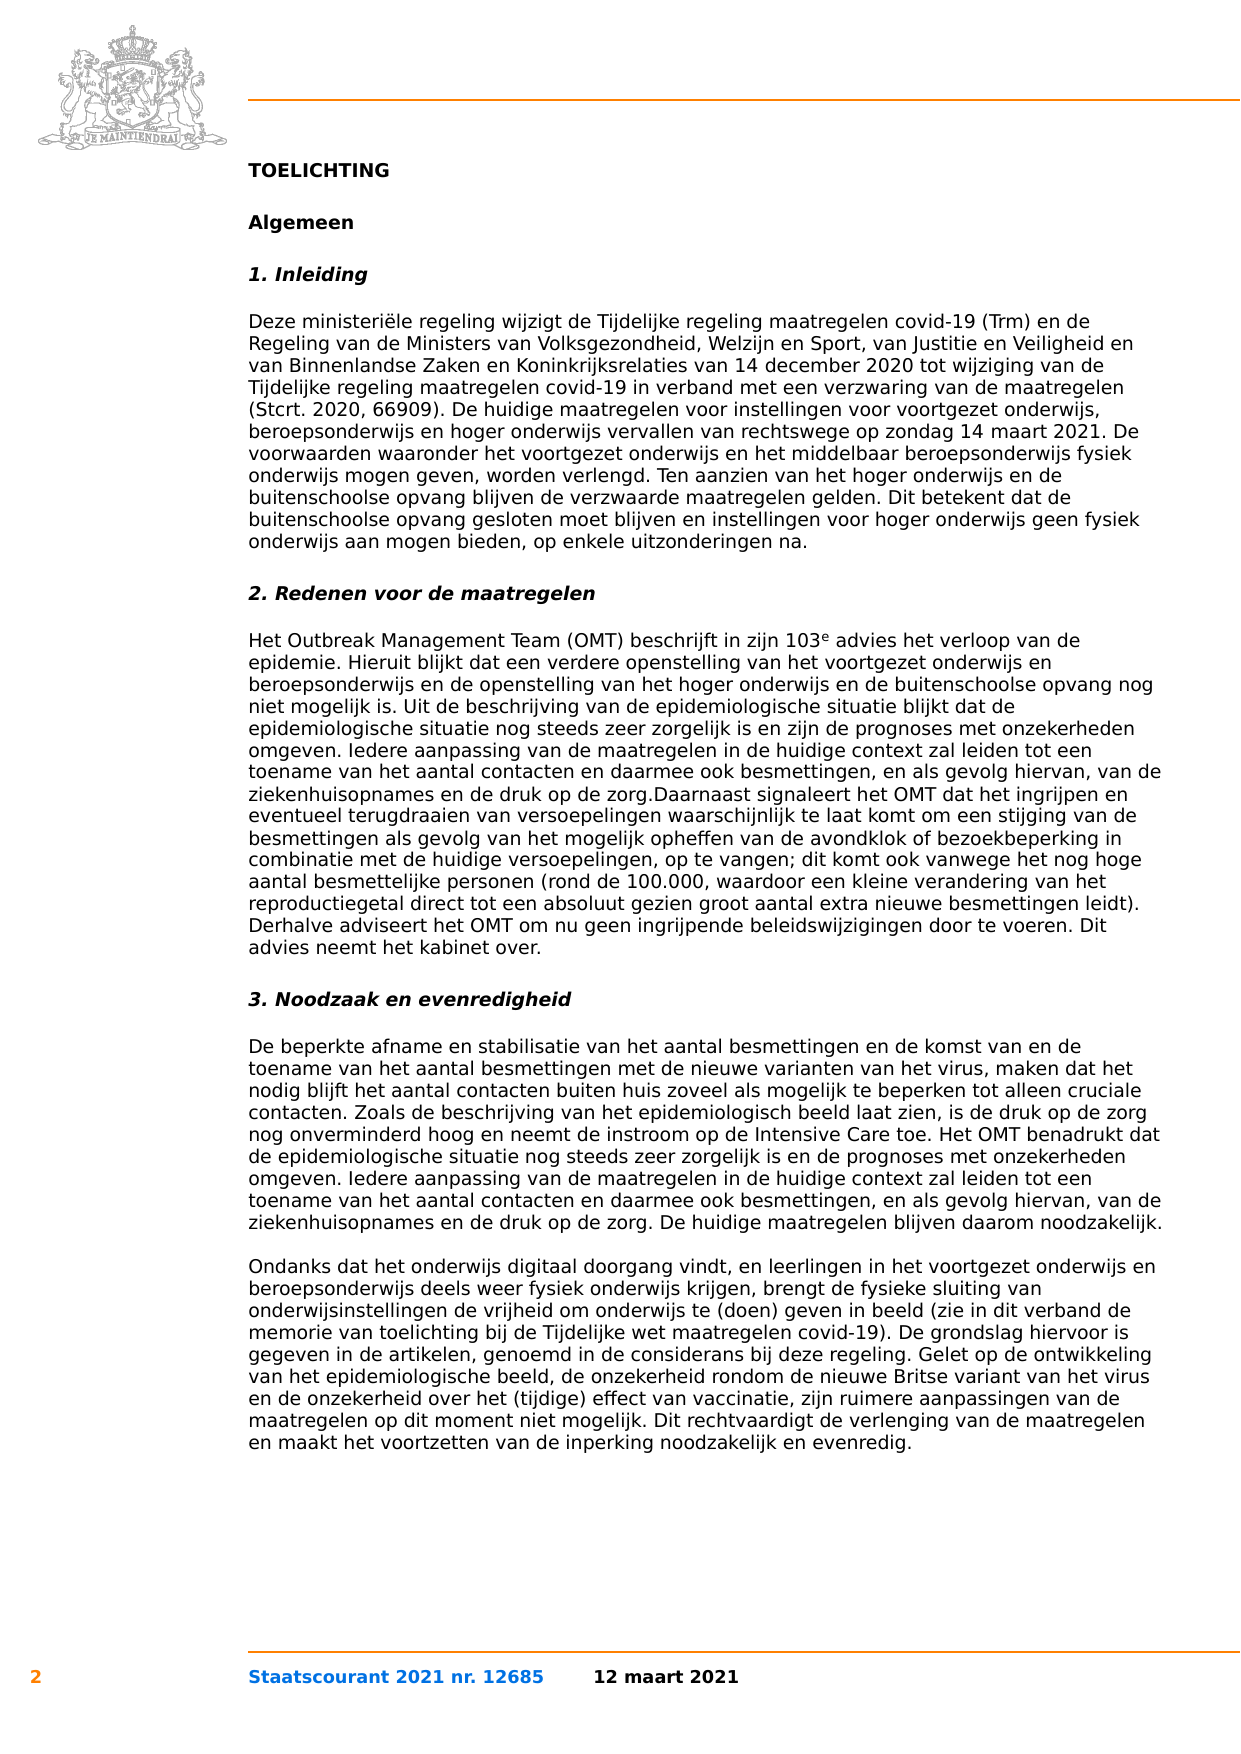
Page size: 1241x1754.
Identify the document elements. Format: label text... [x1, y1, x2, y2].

text Het Outbreak Management Team (OMT) beschrijft in zijn 103e advies het verloop van de epidemie. Hieruit blijkt dat een verdere openstelling van het voortgezet onderwijs en beroepsonderwijs en de openstelling van het hoger onderwijs en de buitenschoolse opvang nog niet mogelijk is. Uit de beschrijving van de epidemiologische situatie blijkt dat de epidemiologische situatie nog steeds zeer zorgelijk is en zijn de prognoses met onzekerheden omgeven. Iedere aanpassing van de maatregelen in de huidige context zal leiden tot een toename van het aantal contacten en daarmee ook besmettingen, en als gevolg hiervan, van de ziekenhuisopnames en de druk op de zorg.Daarnaast signaleert het OMT dat het ingrijpen en eventueel terugdraaien van versoepelingen waarschijnlijk te laat komt om een stijging van de besmettingen als gevolg van het mogelijk opheffen van de avondklok of bezoekbeperking in combinatie met de huidige versoepelingen, op te vangen; dit komt ook vanwege het nog hoge aantal besmettelijke personen (rond de 100.000, waardoor een kleine verandering van het reproductiegetal direct tot een absoluut gezien groot aantal extra nieuwe besmettingen leidt). Derhalve adviseert het OMT om nu geen ingrijpende beleidswijzigingen door te voeren. Dit advies neemt het kabinet over. [248, 629, 1163, 959]
picture [38, 25, 227, 150]
text Deze ministeriële regeling wijzigt de Tijdelijke regeling maatregelen covid-19 (Trm) en de Regeling van de Ministers van Volksgezondheid, Welzijn en Sport, van Justitie en Veiligheid en van Binnenlandse Zaken en Koninkrijksrelaties van 14 december 2020 tot wijziging van de Tijdelijke regeling maatregelen covid-19 in verband met een verzwaring van de maatregelen (Stcrt. 2020, 66909). De huidige maatregelen voor instellingen voor voortgezet onderwijs, beroepsonderwijs en hoger onderwijs vervallen van rechtswege op zondag 14 maart 2021. De voorwaarden waaronder het voortgezet onderwijs en het middelbaar beroepsonderwijs fysiek onderwijs mogen geven, worden verlengd. Ten aanzien van het hoger onderwijs en de buitenschoolse opvang blijven de verzwaarde maatregelen gelden. Dit betekent dat de buitenschoolse opvang gesloten moet blijven en instellingen voor hoger onderwijs geen fysiek onderwijs aan mogen bieden, op enkele uitzonderingen na. [248, 311, 1163, 553]
text Ondanks dat het onderwijs digitaal doorgang vindt, en leerlingen in het voortgezet onderwijs en beroepsonderwijs deels weer fysiek onderwijs krijgen, brengt de fysieke sluiting van onderwijsinstellingen de vrijheid om onderwijs te (doen) geven in beeld (zie in dit verband de memorie van toelichting bij de Tijdelijke wet maatregelen covid-19). De grondslag hiervoor is gegeven in de artikelen, genoemd in de considerans bij deze regeling. Gelet op de ontwikkeling van het epidemiologische beeld, de onzekerheid rondom de nieuwe Britse variant van het virus en de onzekerheid over het (tijdige) effect van vaccinatie, zijn ruimere aanpassingen van de maatregelen op dit moment niet mogelijk. Dit rechtvaardigt de verlenging van de maatregelen en maakt het voortzetten van de inperking noodzakelijk en evenredig. [248, 1256, 1163, 1454]
subtitle 1. Inleiding [248, 264, 1163, 286]
subtitle 2. Redenen voor de maatregelen [248, 583, 1163, 604]
subtitle 3. Noodzaak en evenredigheid [248, 989, 1163, 1011]
text De beperkte afname en stabilisatie van het aantal besmettingen en de komst van en de toename van het aantal besmettingen met de nieuwe varianten van het virus, maken dat het nodig blijft het aantal contacten buiten huis zoveel als mogelijk te beperken tot alleen cruciale contacten. Zoals de beschrijving van het epidemiologisch beeld laat zien, is de druk op de zorg nog onverminderd hoog en neemt de instroom op de Intensive Care toe. Het OMT benadrukt dat de epidemiologische situatie nog steeds zeer zorgelijk is en de prognoses met onzekerheden omgeven. Iedere aanpassing van de maatregelen in de huidige context zal leiden tot een toename van het aantal contacten en daarmee ook besmettingen, en als gevolg hiervan, van de ziekenhuisopnames en de druk op de zorg. De huidige maatregelen blijven daarom noodzakelijk. [248, 1036, 1163, 1234]
subtitle Algemeen [248, 212, 1163, 234]
subtitle TOELICHTING [248, 160, 1163, 182]
